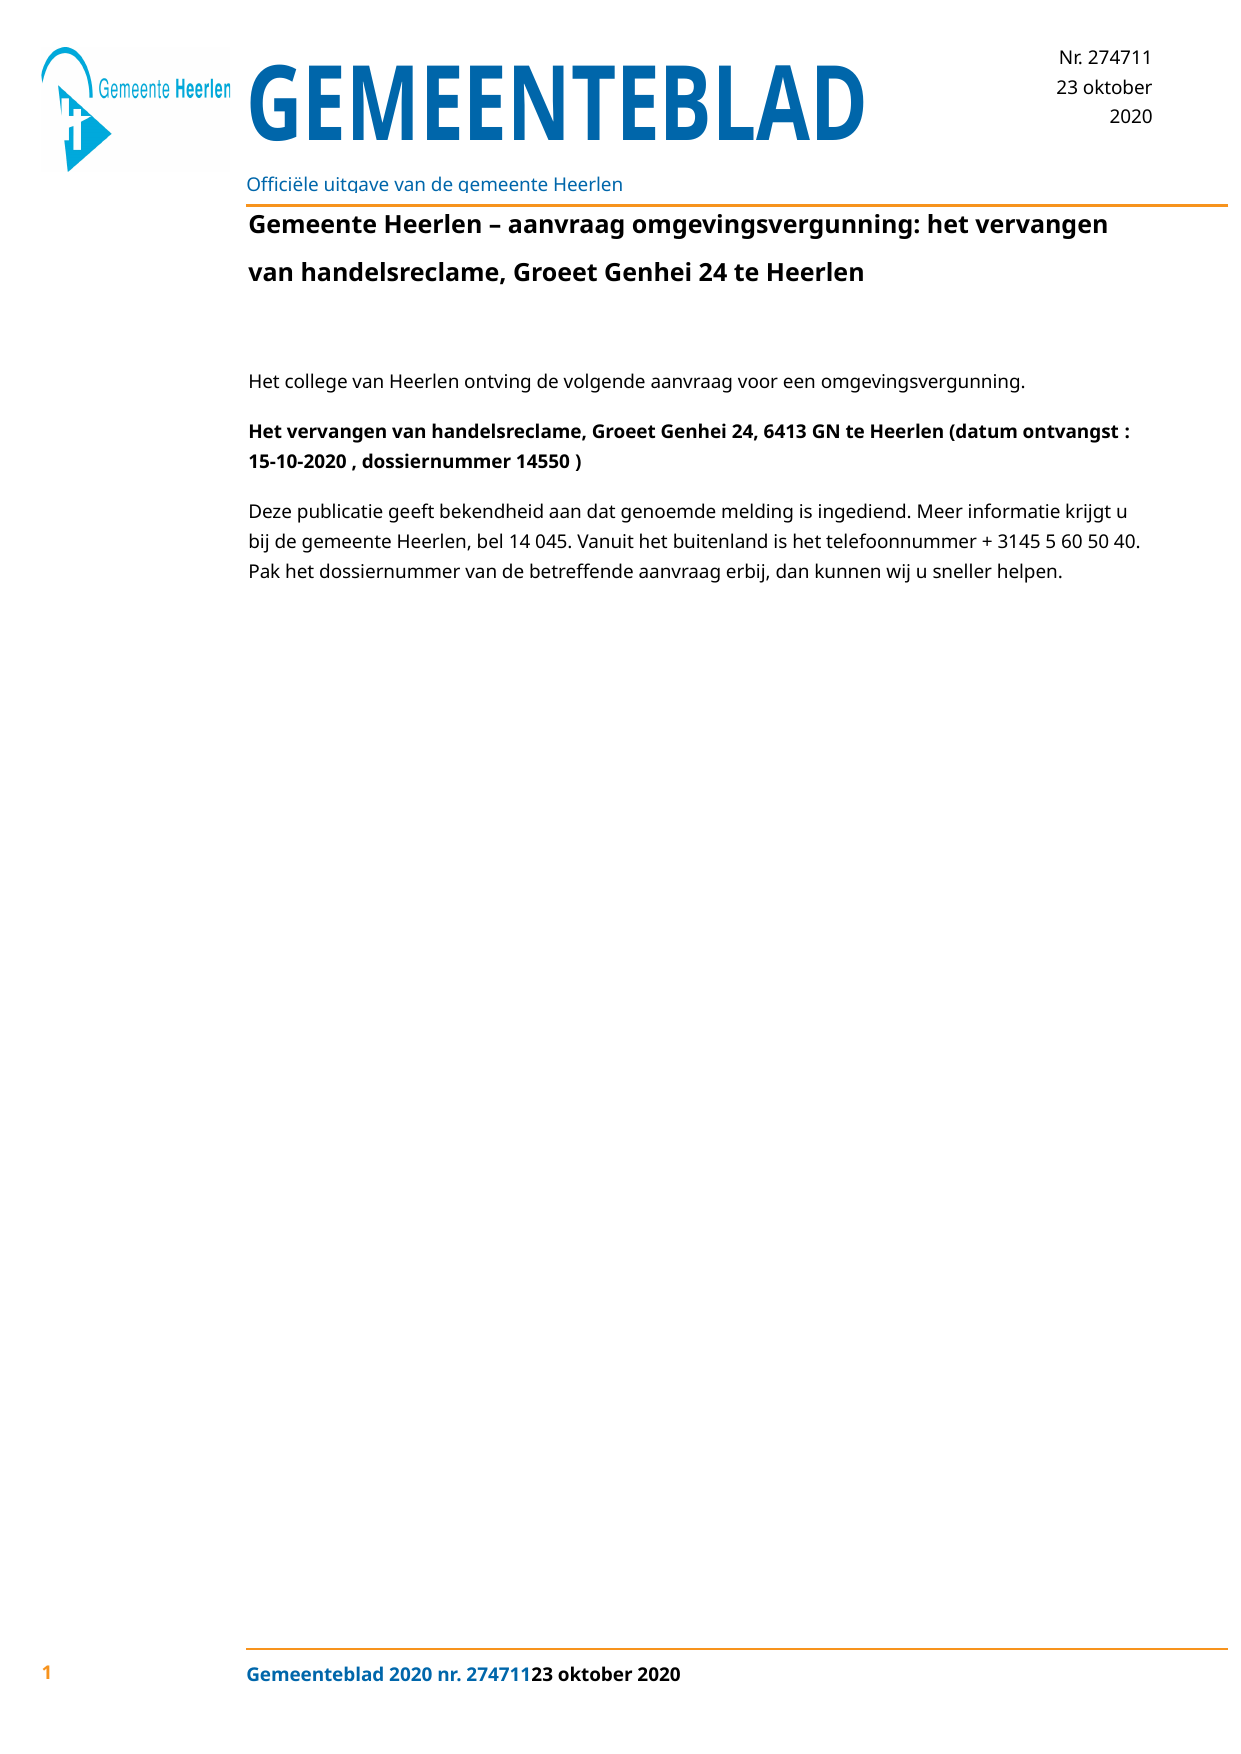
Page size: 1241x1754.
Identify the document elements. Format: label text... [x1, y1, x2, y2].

text Het vervangen van handelsreclame, Groeet Genhei 24, 6413 GN te Heerlen (datum ontvangst : 15-10-2020 , dossiernummer 14550 ) [248, 419, 1152, 474]
text Gemeente Heerlen – aanvraag omgevingsvergunning: het vervangen van handelsreclame, Groeet Genhei 24 te Heerlen [248, 207, 1152, 288]
picture [41, 47, 231, 172]
text Deze publicatie geeft bekendheid aan dat genoemde melding is ingediend. Meer informatie krijgt u bij de gemeente Heerlen, bel 14 045. Vanuit het buitenland is het telefoonnummer + 3145 5 60 50 40. Pak het dossiernummer van de betreffende aanvraag erbij, dan kunnen wij u sneller helpen. [248, 499, 1152, 584]
text Het college van Heerlen ontving de volgende aanvraag voor een omgevingsvergunning. [248, 368, 1152, 394]
picture [41, 47, 59, 70]
